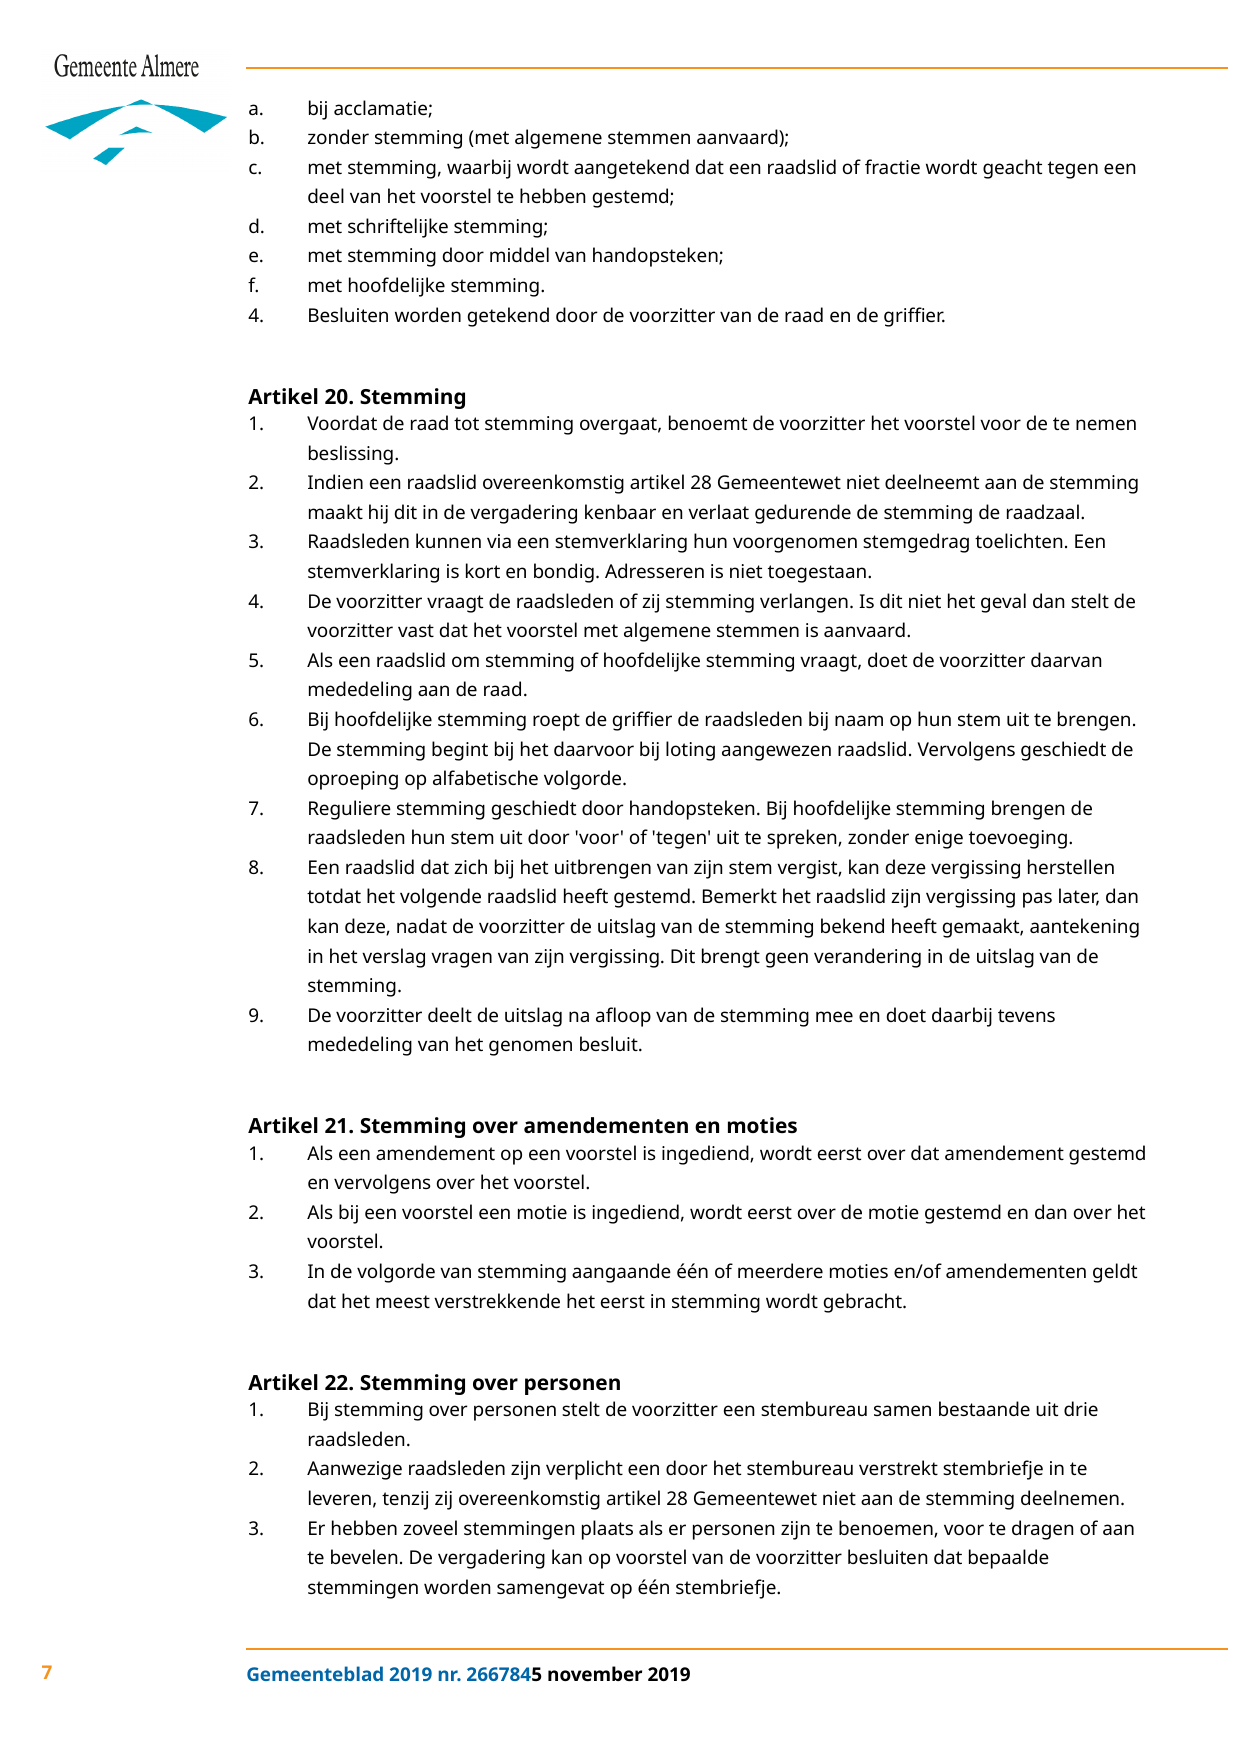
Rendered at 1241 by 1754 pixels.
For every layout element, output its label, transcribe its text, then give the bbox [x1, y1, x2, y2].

list met schriftelijke stemming; [248, 213, 1152, 239]
list Als een raadslid om stemming of hoofdelijke stemming vraagt, doet de voorzitter daarvan mededeling aan de raad. [248, 647, 1152, 702]
list Aanwezige raadsleden zijn verplicht een door het stembureau verstrekt stembriefje in te leveren, tenzij zij overeenkomstig artikel 28 Gemeentewet niet aan de stemming deelnemen. [248, 1456, 1152, 1511]
list met stemming door middel van handopsteken; [248, 243, 1152, 268]
list Raadsleden kunnen via een stemverklaring hun voorgenomen stemgedrag toelichten. Een stemverklaring is kort en bondig. Adresseren is niet toegestaan. [248, 529, 1152, 584]
list bij acclamatie; [248, 95, 1152, 121]
list Besluiten worden getekend door de voorzitter van de raad en de griffier. [248, 302, 1152, 328]
list De voorzitter vraagt de raadsleden of zij stemming verlangen. Is dit niet het geval dan stelt de voorzitter vast dat het voorstel met algemene stemmen is aanvaard. [248, 588, 1152, 643]
list met hoofdelijke stemming. [248, 272, 1152, 298]
list Een raadslid dat zich bij het uitbrengen van zijn stem vergist, kan deze vergissing herstellen totdat het volgende raadslid heeft gestemd. Bemerkt het raadslid zijn vergissing pas later, dan kan deze, nadat de voorzitter de uitslag van de stemming bekend heeft gemaakt, aantekening in het verslag vragen van zijn vergissing. Dit brengt geen verandering in de uitslag van de stemming. [248, 854, 1152, 998]
list zonder stemming (met algemene stemmen aanvaard); [248, 124, 1152, 150]
list Bij stemming over personen stelt de voorzitter een stembureau samen bestaande uit drie raadsleden. [248, 1396, 1152, 1452]
text Artikel 21. Stemming over amendementen en moties [248, 1112, 1152, 1140]
picture [41, 47, 231, 172]
list Als bij een voorstel een motie is ingediend, wordt eerst over de motie gestemd en dan over het voorstel. [248, 1199, 1152, 1254]
text Artikel 22. Stemming over personen [248, 1368, 1152, 1396]
list In de volgorde van stemming aangaande één of meerdere moties en/of amendementen geldt dat het meest verstrekkende het eerst in stemming wordt gebracht. [248, 1258, 1152, 1314]
list met stemming, waarbij wordt aangetekend dat een raadslid of fractie wordt geacht tegen een deel van het voorstel te hebben gestemd; [248, 154, 1152, 209]
list Er hebben zoveel stemmingen plaats als er personen zijn te benoemen, voor te dragen of aan te bevelen. De vergadering kan op voorstel van de voorzitter besluiten dat bepaalde stemmingen worden samengevat op één stembriefje. [248, 1515, 1152, 1599]
list De voorzitter deelt de uitslag na afloop van de stemming mee en doet daarbij tevens mededeling van het genomen besluit. [248, 1002, 1152, 1057]
list Bij hoofdelijke stemming roept de griffier de raadsleden bij naam op hun stem uit te brengen. De stemming begint bij het daarvoor bij loting aangewezen raadslid. Vervolgens geschiedt de oproeping op alfabetische volgorde. [248, 706, 1152, 791]
list Reguliere stemming geschiedt door handopsteken. Bij hoofdelijke stemming brengen de raadsleden hun stem uit door 'voor' of 'tegen' uit te spreken, zonder enige toevoeging. [248, 795, 1152, 850]
list Voordat de raad tot stemming overgaat, benoemt de voorzitter het voorstel voor de te nemen beslissing. [248, 410, 1152, 466]
text Artikel 20. Stemming [248, 382, 1152, 410]
list Als een amendement op een voorstel is ingediend, wordt eerst over dat amendement gestemd en vervolgens over het voorstel. [248, 1140, 1152, 1195]
list Indien een raadslid overeenkomstig artikel 28 Gemeentewet niet deelneemt aan de stemming maakt hij dit in de vergadering kenbaar en verlaat gedurende de stemming de raadzaal. [248, 469, 1152, 525]
